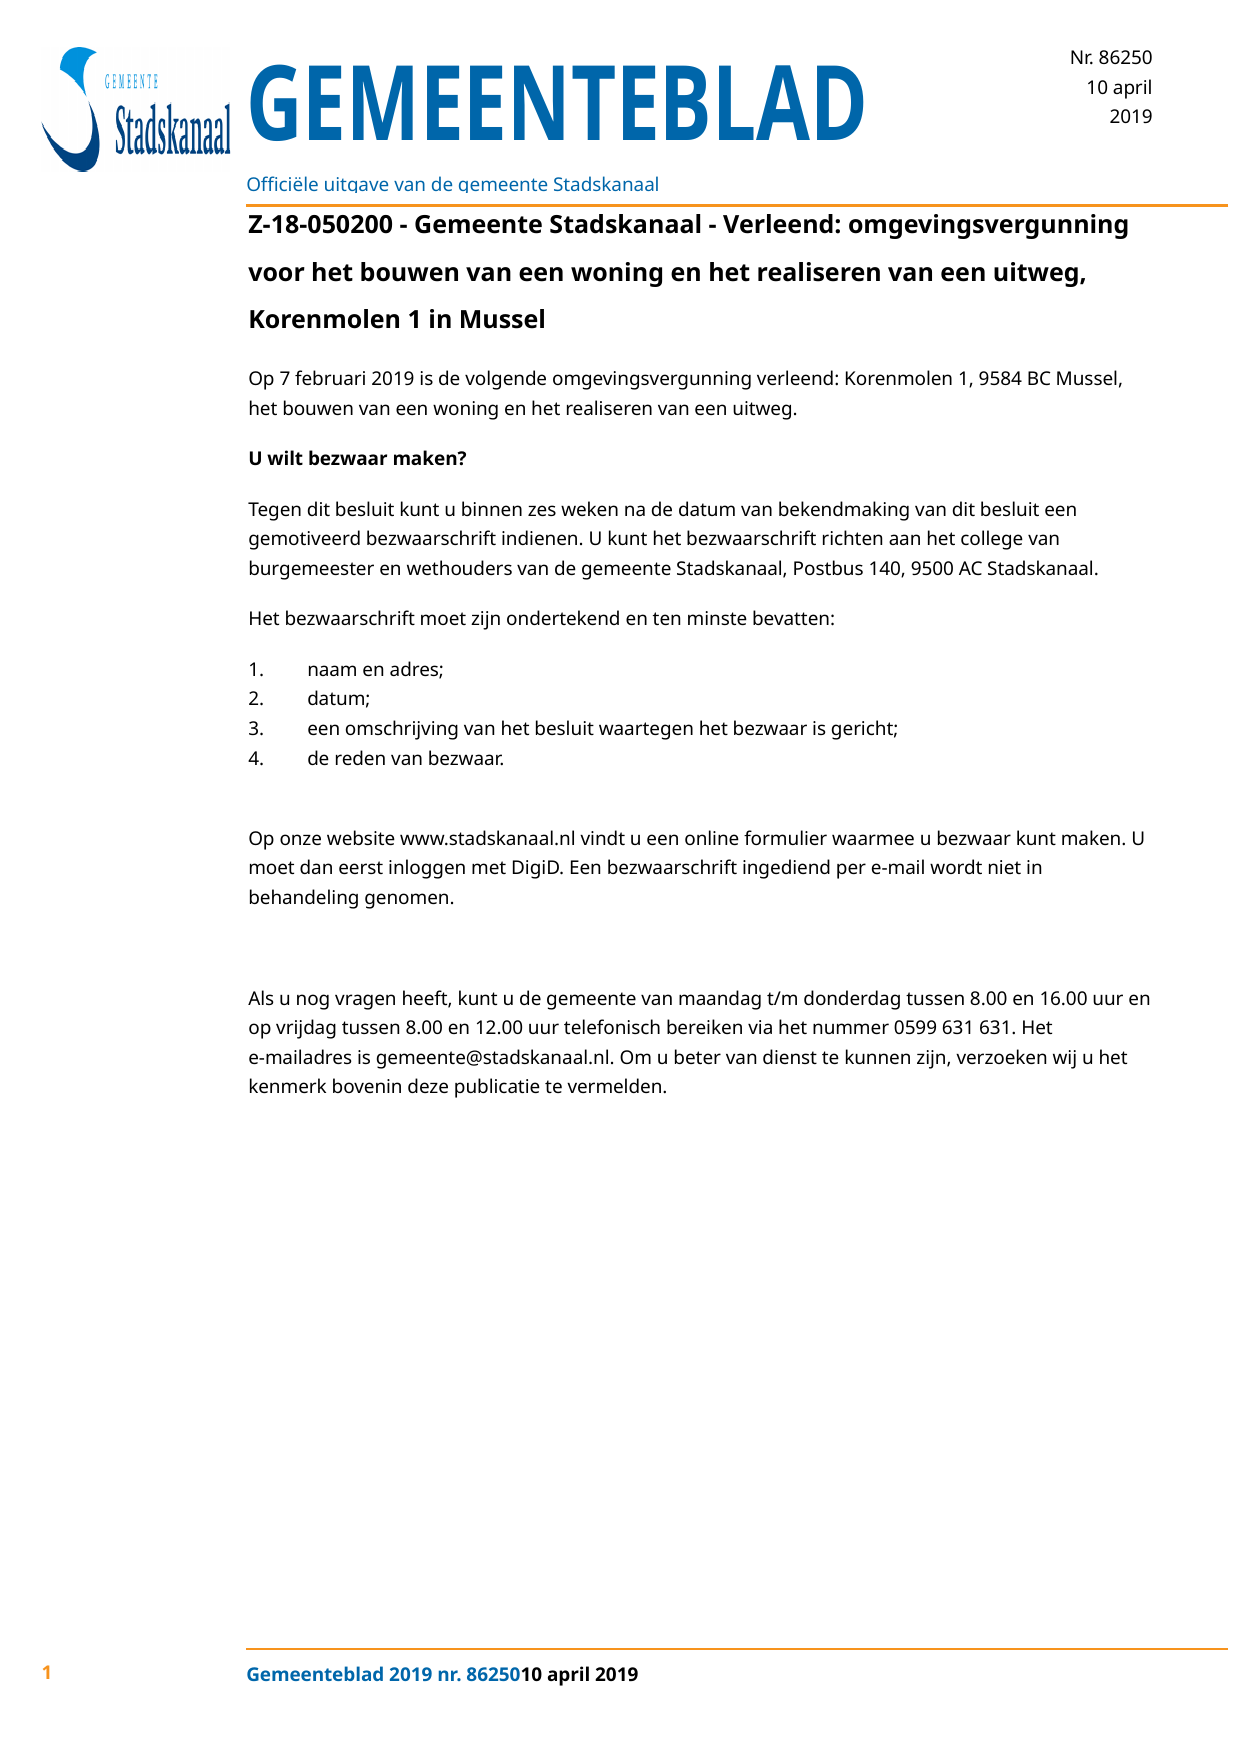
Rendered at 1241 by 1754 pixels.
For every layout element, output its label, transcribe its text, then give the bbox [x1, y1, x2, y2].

list naam en adres; [248, 656, 1152, 682]
text Op onze website www.stadskanaal.nl vindt u een online formulier waarmee u bezwaar kunt maken. U moet dan eerst inloggen met DigiD. Een bezwaarschrift ingediend per e-mail wordt niet in behandeling genomen. [248, 825, 1152, 909]
text Het bezwaarschrift moet zijn ondertekend en ten minste bevatten: [248, 606, 1152, 631]
list de reden van bezwaar. [248, 745, 1152, 770]
text Z-18-050200 - Gemeente Stadskanaal - Verleend: omgevingsvergunning voor het bouwen van een woning en het realiseren van een uitweg, Korenmolen 1 in Mussel [248, 207, 1152, 336]
text Op 7 februari 2019 is de volgende omgevingsvergunning verleend: Korenmolen 1, 9584 BC Mussel, het bouwen van een woning en het realiseren van een uitweg. [248, 366, 1152, 421]
picture [41, 47, 231, 172]
text Als u nog vragen heeft, kunt u de gemeente van maandag t/m donderdag tussen 8.00 en 16.00 uur en op vrijdag tussen 8.00 en 12.00 uur telefonisch bereiken via het nummer 0599 631 631. Het e‑mailadres is gemeente@stadskanaal.nl. Om u beter van dienst te kunnen zijn, verzoeken wij u het kenmerk bovenin deze publicatie te vermelden. [248, 985, 1152, 1099]
text Tegen dit besluit kunt u binnen zes weken na de datum van bekendmaking van dit besluit een gemotiveerd bezwaarschrift indienen. U kunt het bezwaarschrift richten aan het college van burgemeester en wethouders van de gemeente Stadskanaal, Postbus 140, 9500 AC Stadskanaal. [248, 496, 1152, 581]
list datum; [248, 686, 1152, 711]
list een omschrijving van het besluit waartegen het bezwaar is gericht; [248, 715, 1152, 741]
text U wilt bezwaar maken? [248, 446, 1152, 471]
